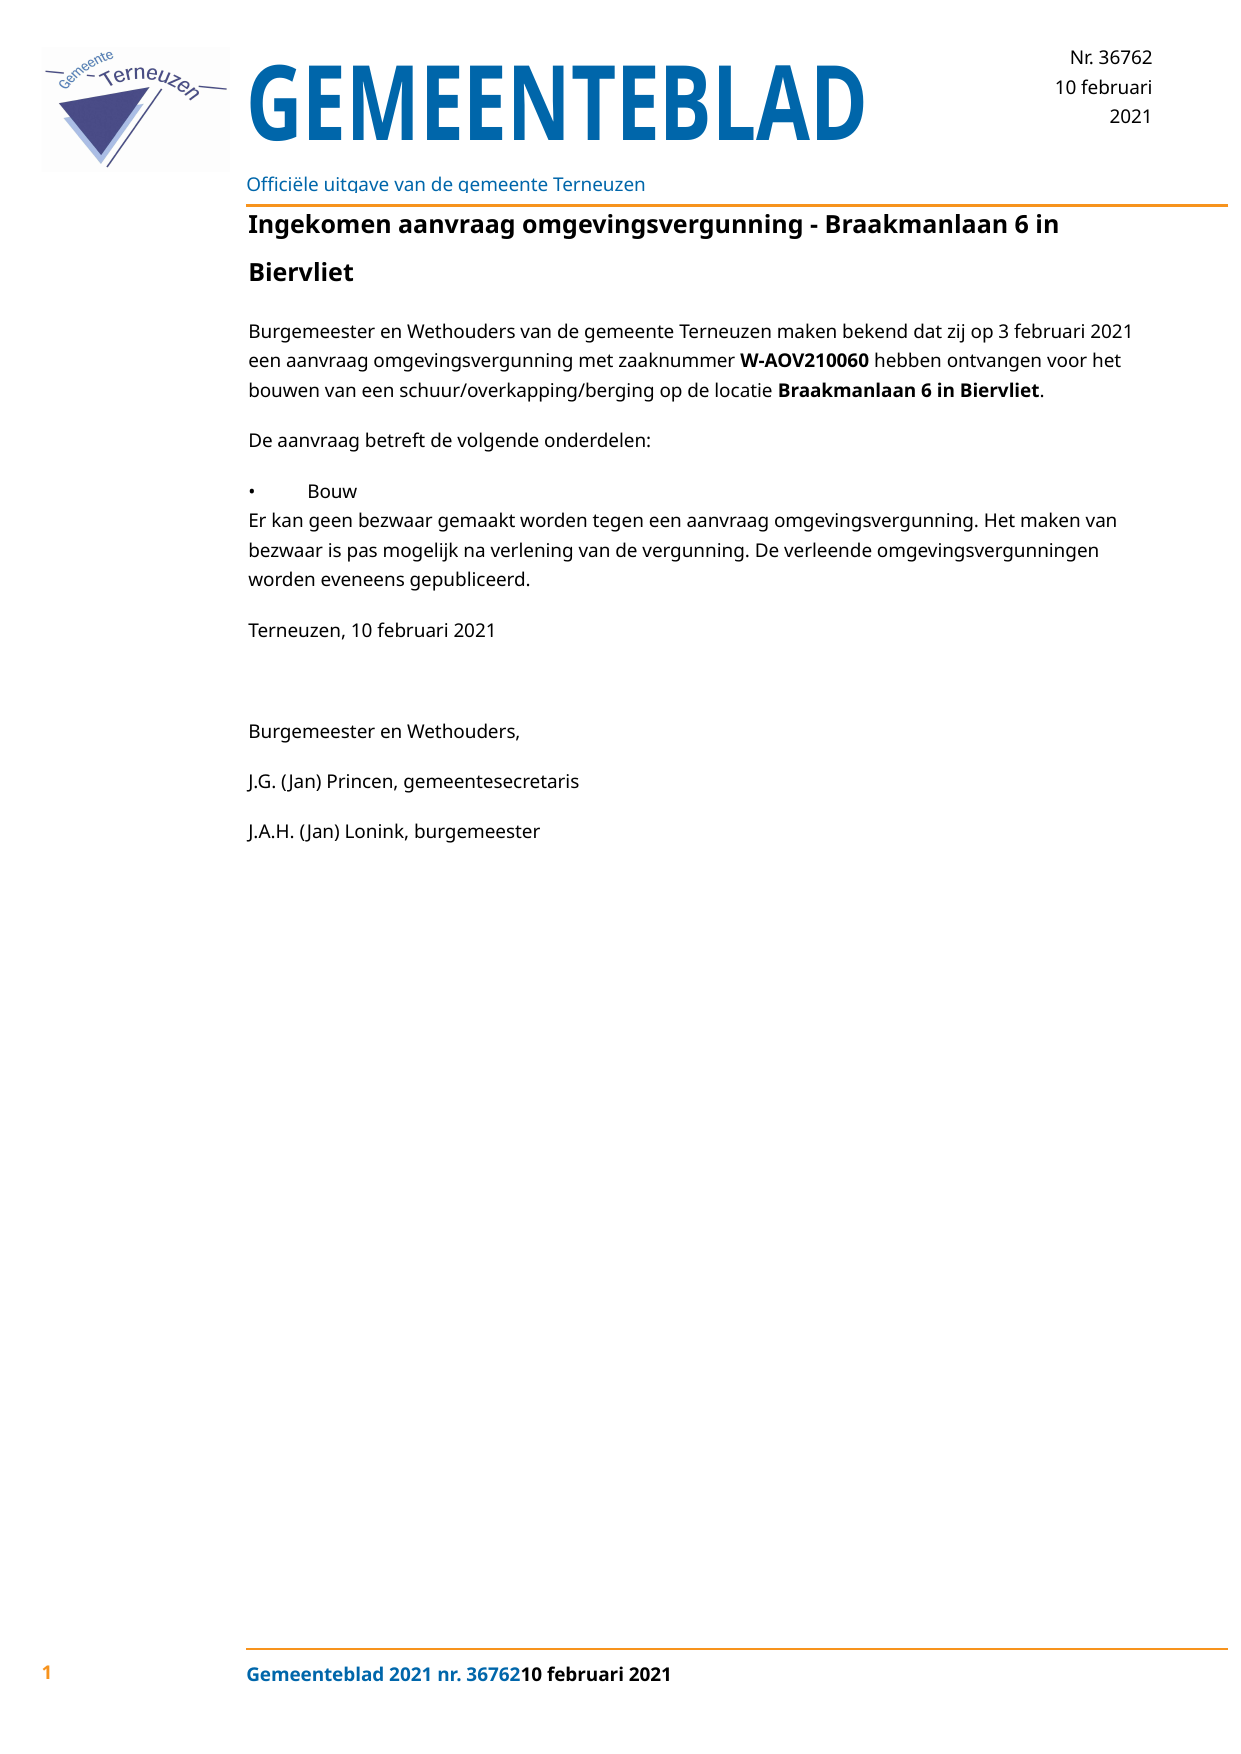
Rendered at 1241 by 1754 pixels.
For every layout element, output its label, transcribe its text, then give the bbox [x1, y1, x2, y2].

text Burgemeester en Wethouders, [248, 718, 1152, 744]
text J.G. (Jan) Princen, gemeentesecretaris [248, 768, 1152, 794]
text De aanvraag betreft de volgende onderdelen: [248, 427, 1152, 453]
picture [41, 47, 231, 172]
text Burgemeester en Wethouders van de gemeente Terneuzen maken bekend dat zij op 3 februari 2021 een aanvraag omgevingsvergunning met zaaknummer W-AOV210060 hebben ontvangen voor het bouwen van een schuur/overkapping/berging op de locatie Braakmanlaan 6 in Biervliet. [248, 318, 1152, 403]
text J.A.H. (Jan) Lonink, burgemeester [248, 819, 1152, 844]
text Terneuzen, 10 februari 2021 [248, 617, 1152, 643]
list Bouw [248, 478, 1152, 504]
text Ingekomen aanvraag omgevingsvergunning - Braakmanlaan 6 in Biervliet [248, 207, 1152, 288]
text Er kan geen bezwaar gemaakt worden tegen een aanvraag omgevingsvergunning. Het maken van bezwaar is pas mogelijk na verlening van de vergunning. De verleende omgevingsvergunningen worden eveneens gepubliceerd. [248, 507, 1152, 592]
